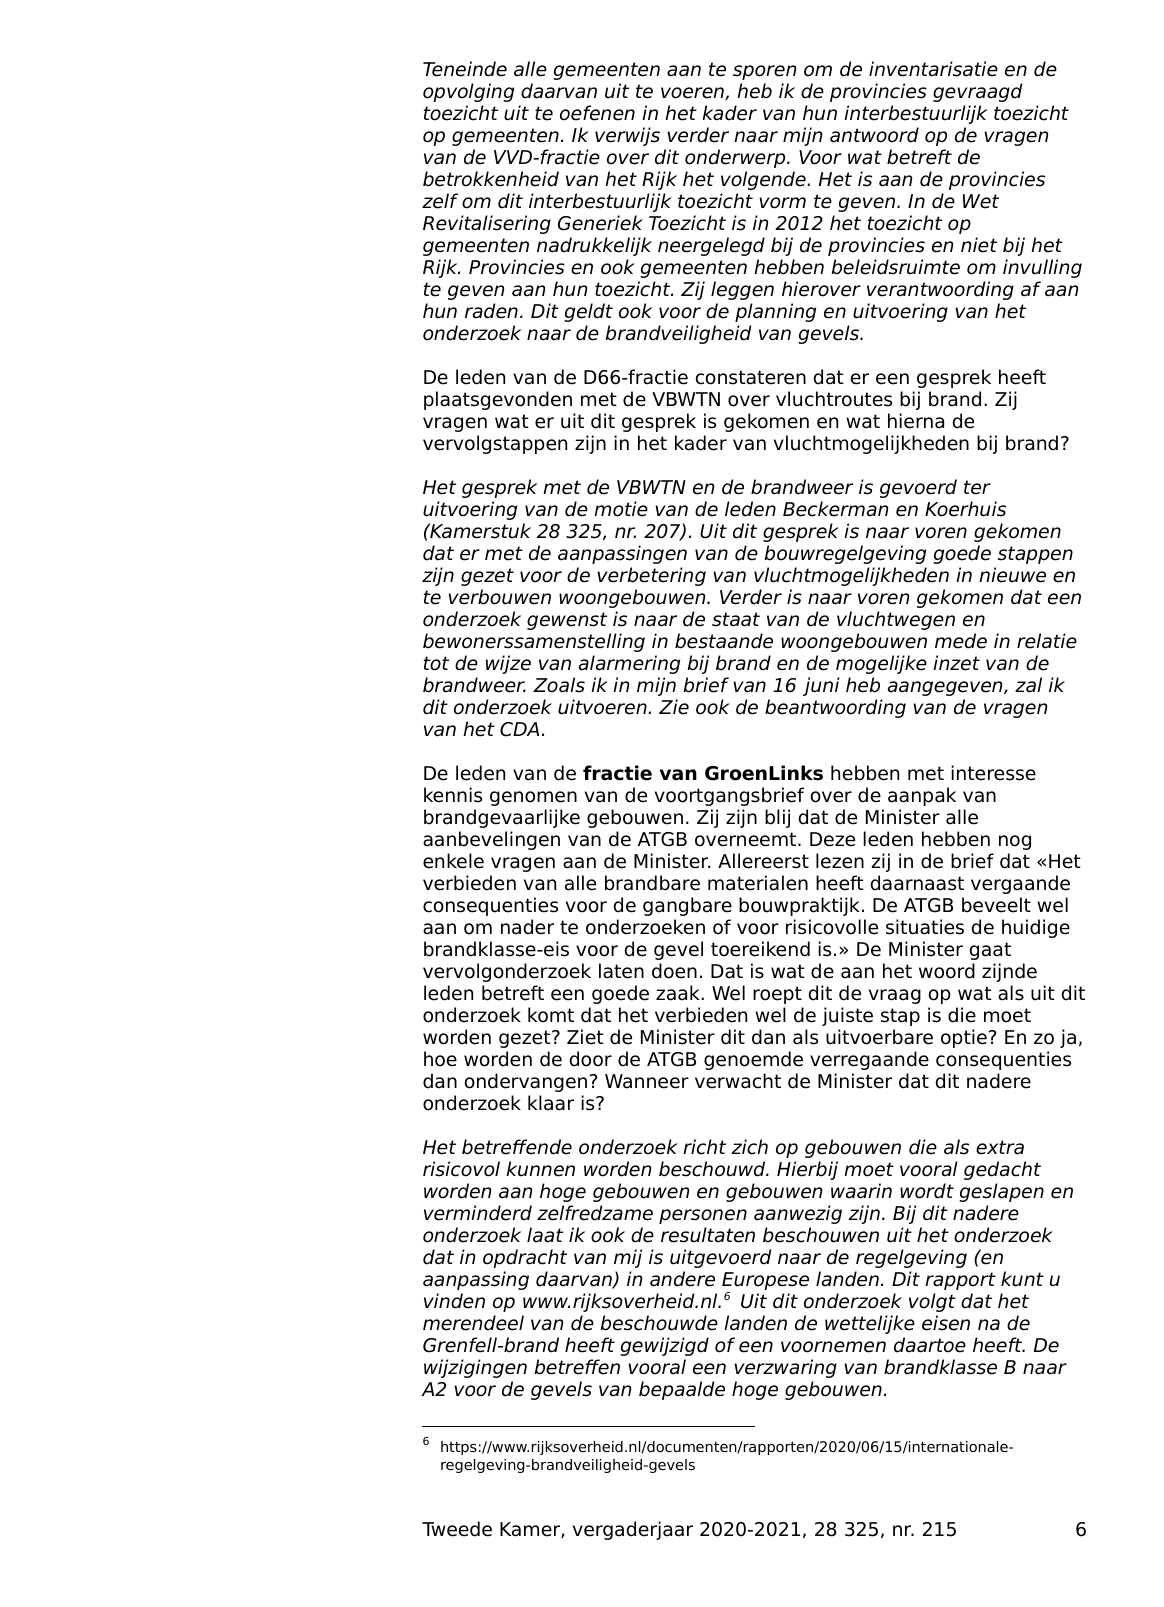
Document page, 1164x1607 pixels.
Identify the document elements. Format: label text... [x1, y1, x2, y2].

text https://www.rijksoverheid.nl/documenten/rapporten/2020/06/15/internationale-regelgeving-brandveiligheid-gevels [422, 1435, 1087, 1474]
text Het betreffende onderzoek richt zich op gebouwen die als extra risicovol kunnen worden beschouwd. Hierbij moet vooral gedacht worden aan hoge gebouwen en gebouwen waarin wordt geslapen en verminderd zelfredzame personen aanwezig zijn. Bij dit nadere onderzoek laat ik ook de resultaten beschouwen uit het onderzoek dat in opdracht van mij is uitgevoerd naar de regelgeving (en aanpassing daarvan) in andere Europese landen. Dit rapport kunt u vinden op www.rijksoverheid.nl. Uit dit onderzoek volgt dat het merendeel van de beschouwde landen de wettelijke eisen na de Grenfell-brand heeft gewijzigd of een voornemen daartoe heeft. De wijzigingen betreffen vooral een verzwaring van brandklasse B naar A2 voor de gevels van bepaalde hoge gebouwen. [422, 1137, 1087, 1401]
text De leden van de D66-fractie constateren dat er een gesprek heeft plaatsgevonden met de VBWTN over vluchtroutes bij brand. Zij vragen wat er uit dit gesprek is gekomen en wat hierna de vervolgstappen zijn in het kader van vluchtmogelijkheden bij brand? [422, 367, 1087, 455]
text Teneinde alle gemeenten aan te sporen om de inventarisatie en de opvolging daarvan uit te voeren, heb ik de provincies gevraagd toezicht uit te oefenen in het kader van hun interbestuurlijk toezicht op gemeenten. Ik verwijs verder naar mijn antwoord op de vragen van de VVD-fractie over dit onderwerp. Voor wat betreft de betrokkenheid van het Rijk het volgende. Het is aan de provincies zelf om dit interbestuurlijk toezicht vorm te geven. In de Wet Revitalisering Generiek Toezicht is in 2012 het toezicht op gemeenten nadrukkelijk neergelegd bij de provincies en niet bij het Rijk. Provincies en ook gemeenten hebben beleidsruimte om invulling te geven aan hun toezicht. Zij leggen hierover verantwoording af aan hun raden. Dit geldt ook voor de planning en uitvoering van het onderzoek naar de brandveiligheid van gevels. [422, 59, 1087, 345]
text Het gesprek met de VBWTN en de brandweer is gevoerd ter uitvoering van de motie van de leden Beckerman en Koerhuis (Kamerstuk 28 325, nr. 207). Uit dit gesprek is naar voren gekomen dat er met de aanpassingen van de bouwregelgeving goede stappen zijn gezet voor de verbetering van vluchtmogelijkheden in nieuwe en te verbouwen woongebouwen. Verder is naar voren gekomen dat een onderzoek gewenst is naar de staat van de vluchtwegen en bewonerssamenstelling in bestaande woongebouwen mede in relatie tot de wijze van alarmering bij brand en de mogelijke inzet van de brandweer. Zoals ik in mijn brief van 16 juni heb aangegeven, zal ik dit onderzoek uitvoeren. Zie ook de beantwoording van de vragen van het CDA. [422, 477, 1087, 741]
text De leden van de fractie van GroenLinks hebben met interesse kennis genomen van de voortgangsbrief over de aanpak van brandgevaarlijke gebouwen. Zij zijn blij dat de Minister alle aanbevelingen van de ATGB overneemt. Deze leden hebben nog enkele vragen aan de Minister. Allereerst lezen zij in de brief dat «Het verbieden van alle brandbare materialen heeft daarnaast vergaande consequenties voor de gangbare bouwpraktijk. De ATGB beveelt wel aan om nader te onderzoeken of voor risicovolle situaties de huidige brandklasse-eis voor de gevel toereikend is.» De Minister gaat vervolgonderzoek laten doen. Dat is wat de aan het woord zijnde leden betreft een goede zaak. Wel roept dit de vraag op wat als uit dit onderzoek komt dat het verbieden wel de juiste stap is die moet worden gezet? Ziet de Minister dit dan als uitvoerbare optie? En zo ja, hoe worden de door de ATGB genoemde verregaande consequenties dan ondervangen? Wanneer verwacht de Minister dat dit nadere onderzoek klaar is? [422, 763, 1087, 1115]
